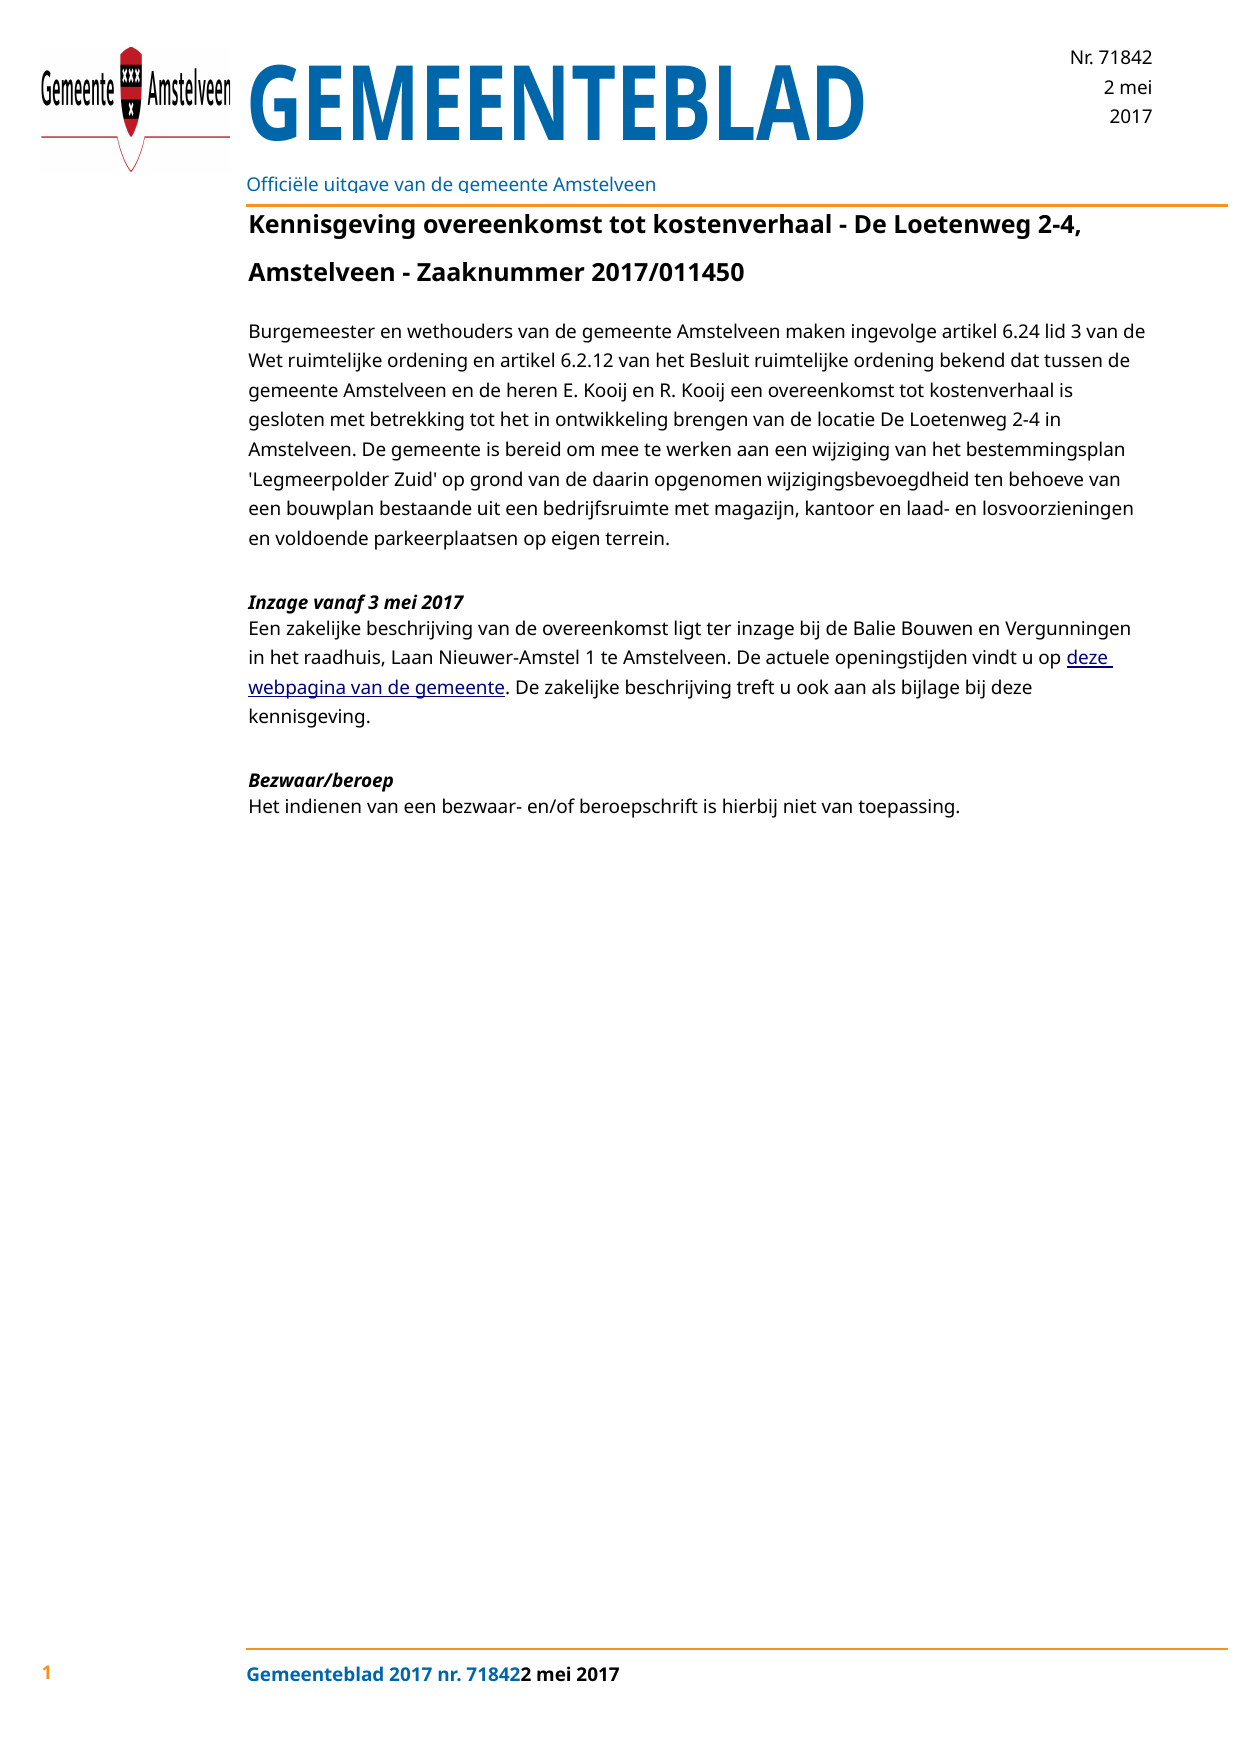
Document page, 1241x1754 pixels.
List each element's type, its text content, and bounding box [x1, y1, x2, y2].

picture [41, 47, 231, 172]
text Kennisgeving overeenkomst tot kostenverhaal - De Loetenweg 2-4, Amstelveen - Zaaknummer 2017/011450 [248, 207, 1152, 288]
text Burgemeester en wethouders van de gemeente Amstelveen maken ingevolge artikel 6.24 lid 3 van de Wet ruimtelijke ordening en artikel 6.2.12 van het Besluit ruimtelijke ordening bekend dat tussen de gemeente Amstelveen en de heren E. Kooij en R. Kooij een overeenkomst tot kostenverhaal is gesloten met betrekking tot het in ontwikkeling brengen van de locatie De Loetenweg 2-4 in Amstelveen. De gemeente is bereid om mee te werken aan een wijziging van het bestemmingsplan 'Legmeerpolder Zuid' op grond van de daarin opgenomen wijzigingsbevoegdheid ten behoeve van een bouwplan bestaande uit een bedrijfsruimte met magazijn, kantoor en laad- en losvoorzieningen en voldoende parkeerplaatsen op eigen terrein. [248, 318, 1152, 551]
text Bezwaar/beroep [248, 767, 1152, 793]
text Inzage vanaf 3 mei 2017 [248, 589, 1152, 615]
text Het indienen van een bezwaar- en/of beroepschrift is hierbij niet van toepassing. [248, 793, 1152, 819]
text Een zakelijke beschrijving van de overeenkomst ligt ter inzage bij de Balie Bouwen en Vergunningen in het raadhuis, Laan Nieuwer-Amstel 1 te Amstelveen. De actuele openingstijden vindt u op deze webpagina van de gemeente. De zakelijke beschrijving treft u ook aan als bijlage bij deze kennisgeving. [248, 615, 1152, 729]
